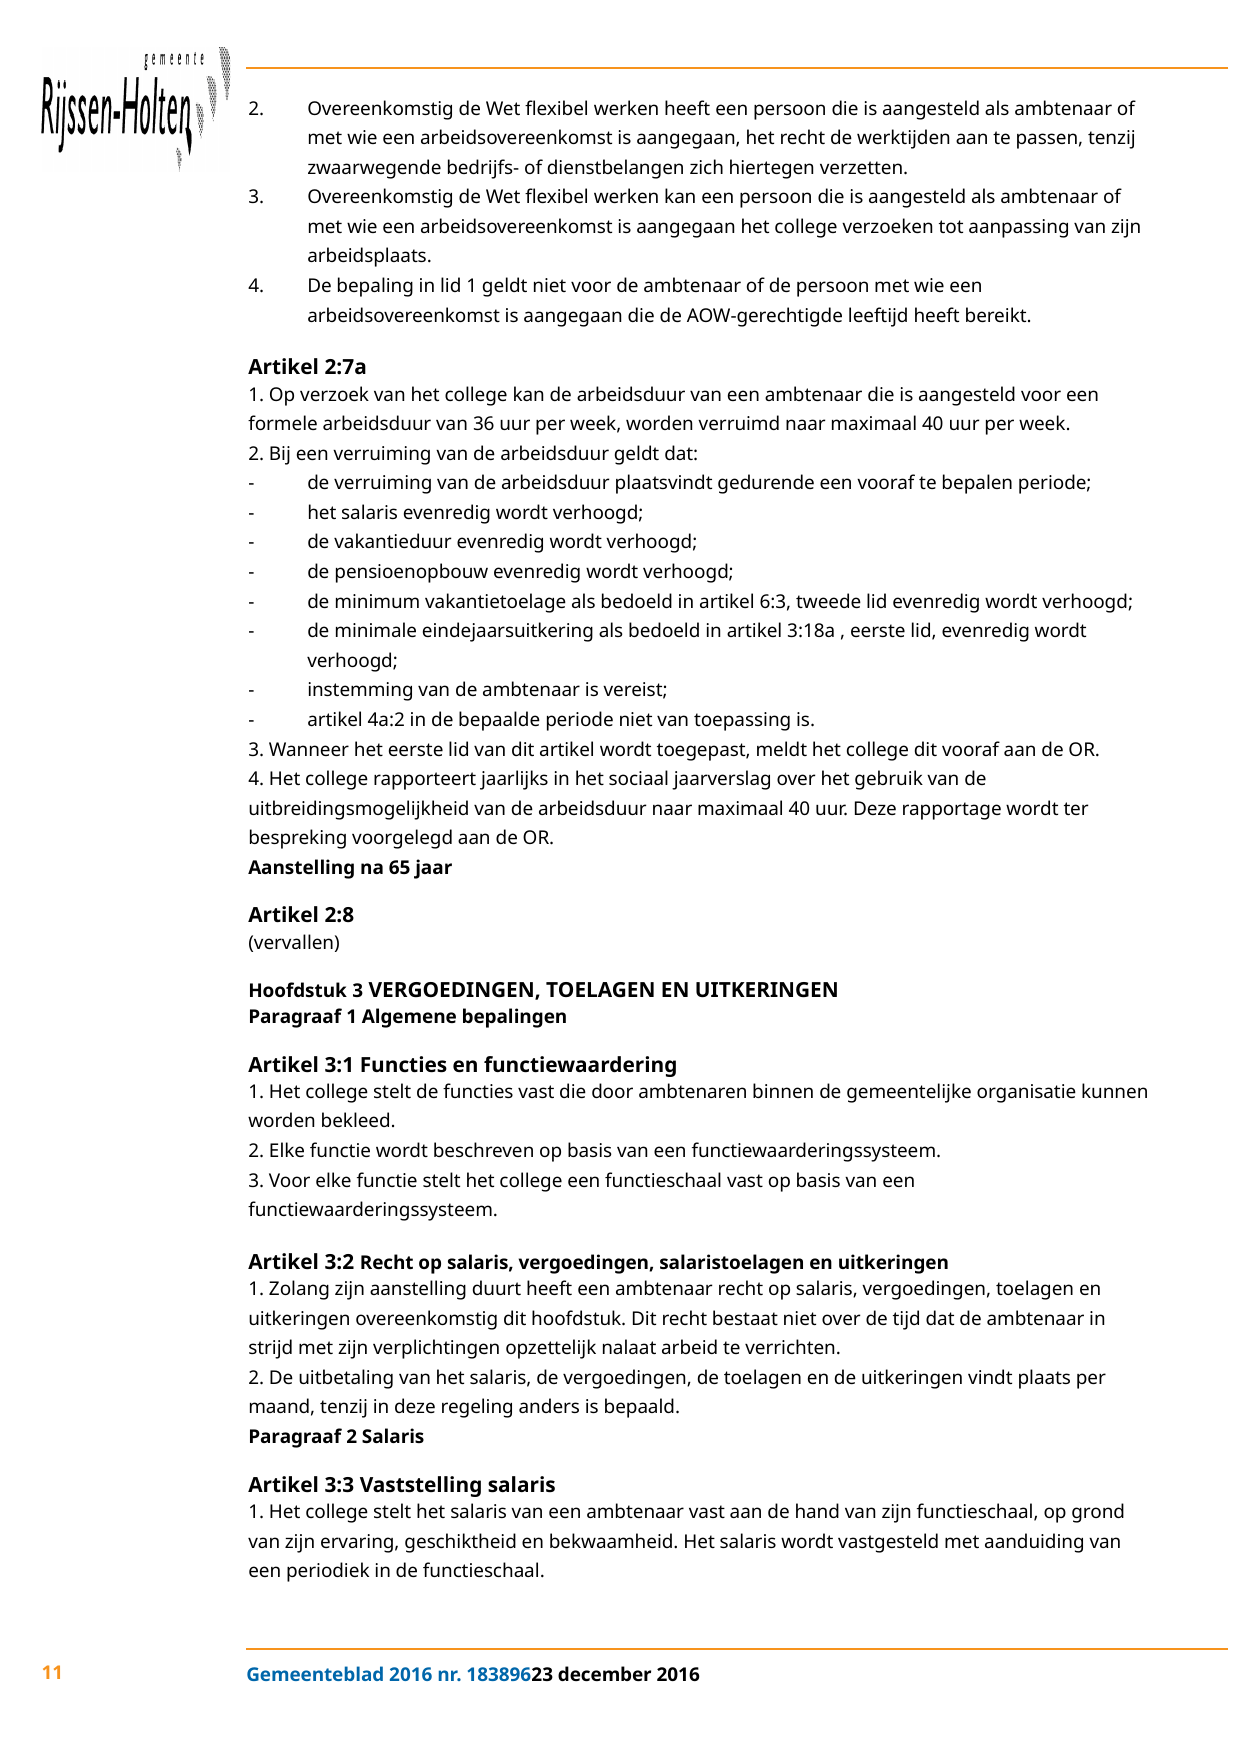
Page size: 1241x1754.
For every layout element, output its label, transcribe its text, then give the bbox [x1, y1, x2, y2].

text Paragraaf 1 Algemene bepalingen [248, 1003, 1152, 1029]
list artikel 4a:2 in de bepaalde periode niet van toepassing is. [248, 706, 1152, 732]
text 2. Elke functie wordt beschreven op basis van een functiewaarderingssysteem. [248, 1137, 1152, 1163]
text Artikel 2:8 [248, 901, 1152, 929]
picture [41, 47, 231, 172]
list de vakantieduur evenredig wordt verhoogd; [248, 529, 1152, 554]
text (vervallen) [248, 929, 1152, 955]
list de minimale eindejaarsuitkering als bedoeld in artikel 3:18a , eerste lid, evenredig wordt verhoogd; [248, 617, 1152, 673]
text Hoofdstuk 3 VERGOEDINGEN, TOELAGEN EN UITKERINGEN [248, 975, 1152, 1003]
text 3. Voor elke functie stelt het college een functieschaal vast op basis van een functiewaarderingssysteem. [248, 1167, 1152, 1222]
text Artikel 3:1 Functies en functiewaardering [248, 1050, 1152, 1078]
text 2. De uitbetaling van het salaris, de vergoedingen, de toelagen en de uitkeringen vindt plaats per maand, tenzij in deze regeling anders is bepaald. [248, 1364, 1152, 1419]
text 1. Zolang zijn aanstelling duurt heeft een ambtenaar recht op salaris, vergoedingen, toelagen en uitkeringen overeenkomstig dit hoofdstuk. Dit recht bestaat niet over de tijd dat de ambtenaar in strijd met zijn verplichtingen opzettelijk nalaat arbeid te verrichten. [248, 1275, 1152, 1360]
text Artikel 2:7a [248, 352, 1152, 381]
list de verruiming van de arbeidsduur plaatsvindt gedurende een vooraf te bepalen periode; [248, 469, 1152, 495]
list De bepaling in lid 1 geldt niet voor de ambtenaar of de persoon met wie een arbeidsovereenkomst is aangegaan die de AOW-gerechtigde leeftijd heeft bereikt. [248, 272, 1152, 328]
text 2. Bij een verruiming van de arbeidsduur geldt dat: [248, 440, 1152, 466]
list het salaris evenredig wordt verhoogd; [248, 499, 1152, 525]
list Overeenkomstig de Wet flexibel werken kan een persoon die is aangesteld als ambtenaar of met wie een arbeidsovereenkomst is aangegaan het college verzoeken tot aanpassing van zijn arbeidsplaats. [248, 183, 1152, 268]
text 1. Het college stelt het salaris van een ambtenaar vast aan de hand van zijn functieschaal, op grond van zijn ervaring, geschiktheid en bekwaamheid. Het salaris wordt vastgesteld met aanduiding van een periodiek in de functieschaal. [248, 1498, 1152, 1583]
text Paragraaf 2 Salaris [248, 1423, 1152, 1449]
text Artikel 3:3 Vaststelling salaris [248, 1470, 1152, 1498]
text 3. Wanneer het eerste lid van dit artikel wordt toegepast, meldt het college dit vooraf aan de OR. [248, 736, 1152, 761]
text 1. Het college stelt de functies vast die door ambtenaren binnen de gemeentelijke organisatie kunnen worden bekleed. [248, 1078, 1152, 1133]
text Artikel 3:2 Recht op salaris, vergoedingen, salaristoelagen en uitkeringen [248, 1247, 1152, 1275]
list de minimum vakantietoelage als bedoeld in artikel 6:3, tweede lid evenredig wordt verhoogd; [248, 588, 1152, 613]
list de pensioenopbouw evenredig wordt verhoogd; [248, 558, 1152, 584]
text 1. Op verzoek van het college kan de arbeidsduur van een ambtenaar die is aangesteld voor een formele arbeidsduur van 36 uur per week, worden verruimd naar maximaal 40 uur per week. [248, 381, 1152, 436]
text Aanstelling na 65 jaar [248, 854, 1152, 880]
list instemming van de ambtenaar is vereist; [248, 677, 1152, 702]
list Overeenkomstig de Wet flexibel werken heeft een persoon die is aangesteld als ambtenaar of met wie een arbeidsovereenkomst is aangegaan, het recht de werktijden aan te passen, tenzij zwaarwegende bedrijfs- of dienstbelangen zich hiertegen verzetten. [248, 95, 1152, 180]
text 4. Het college rapporteert jaarlijks in het sociaal jaarverslag over het gebruik van de uitbreidingsmogelijkheid van de arbeidsduur naar maximaal 40 uur. Deze rapportage wordt ter bespreking voorgelegd aan de OR. [248, 765, 1152, 850]
